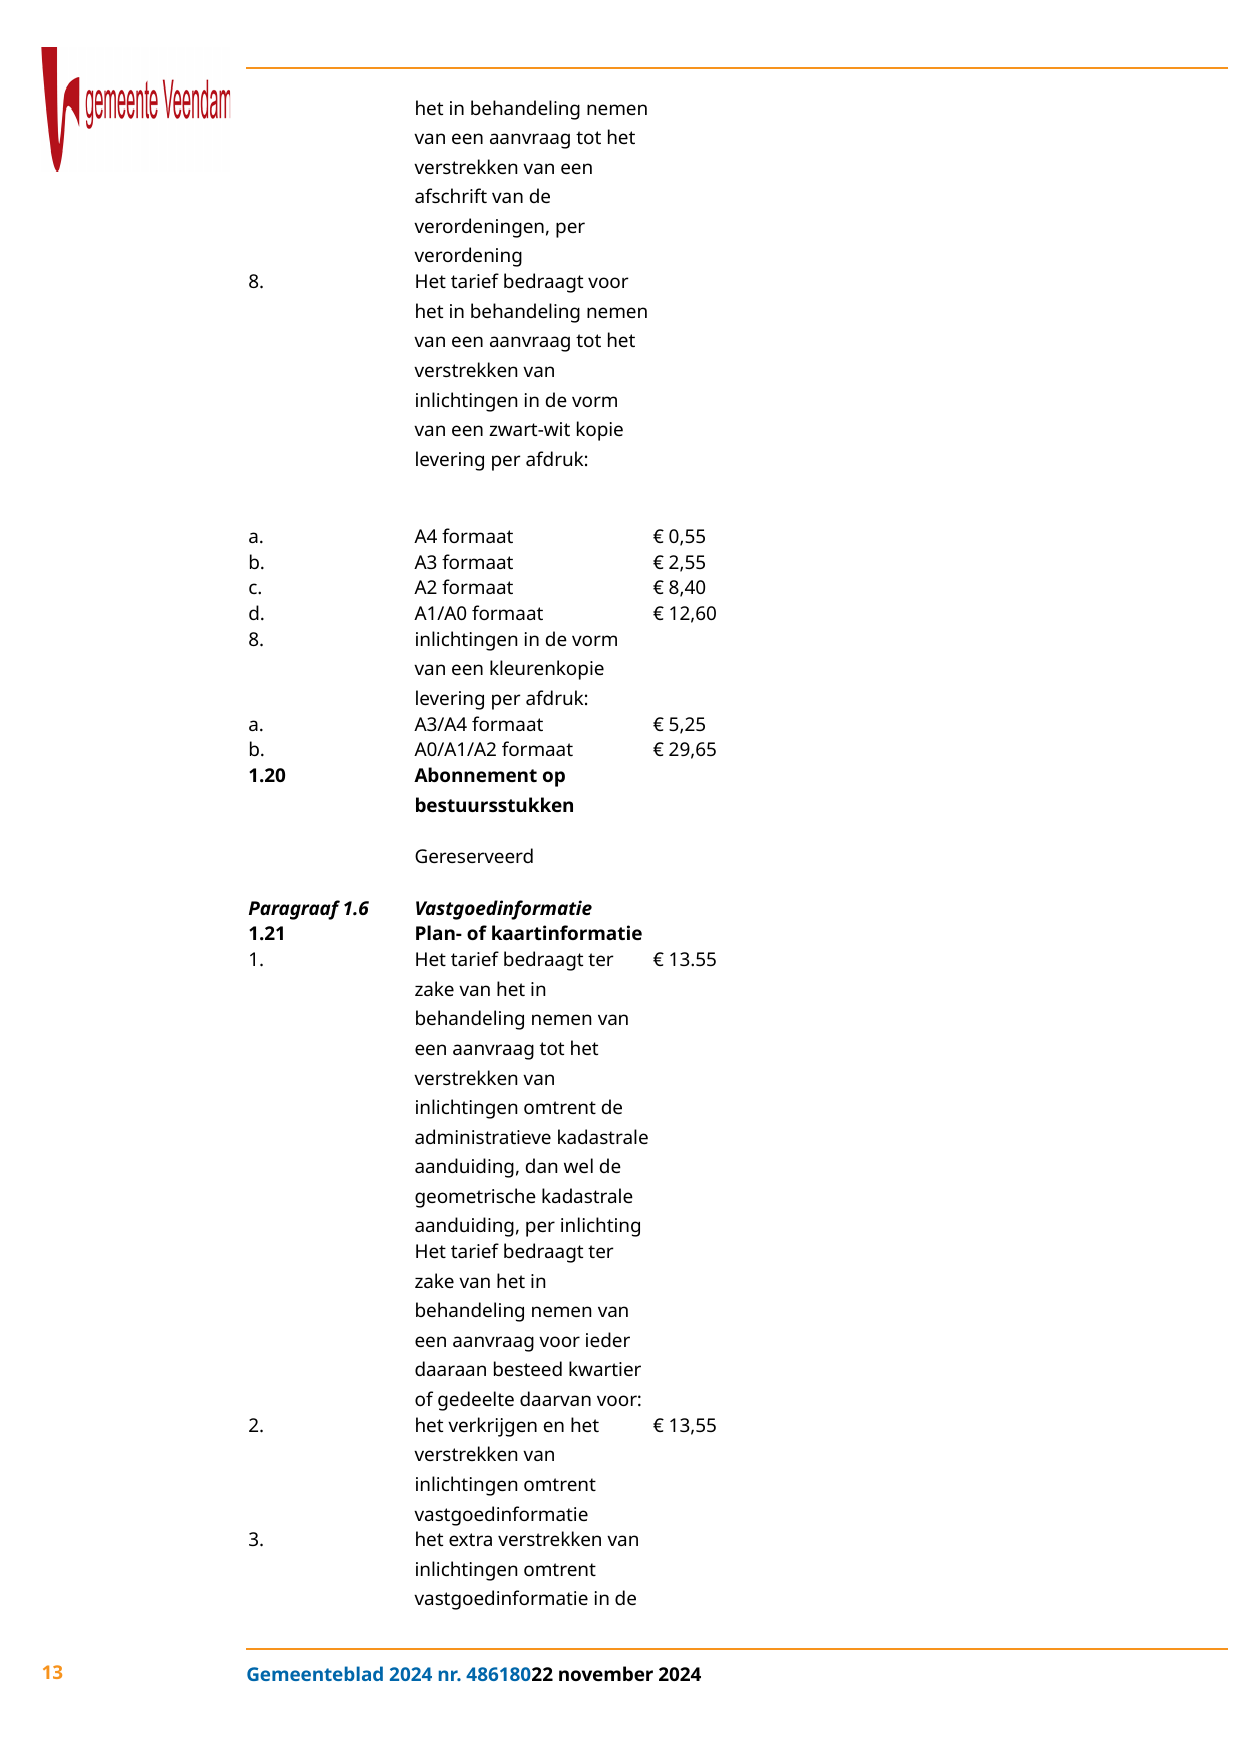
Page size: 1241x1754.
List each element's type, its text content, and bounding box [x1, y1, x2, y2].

table_cell Paragraaf 1.6 [248, 895, 414, 921]
table_cell [414, 472, 653, 497]
table_cell A3/A4 formaat [414, 711, 653, 737]
table_cell [819, 523, 985, 549]
table_cell [653, 626, 819, 711]
table_cell [985, 737, 1152, 762]
table_cell [414, 498, 653, 523]
table_cell [819, 1238, 985, 1412]
table_cell [653, 472, 819, 497]
table_cell [653, 1238, 819, 1412]
table_cell Abonnement op bestuursstukken [414, 763, 653, 818]
table_cell [985, 818, 1152, 843]
table_cell € 8,40 [653, 575, 819, 600]
table_cell A3 formaat [414, 549, 653, 574]
table_cell [985, 1526, 1152, 1611]
table_cell [819, 818, 985, 843]
table_cell Het tarief bedraagt ter zake van het in behandeling nemen van een aanvraag voor ieder daaraan besteed kwartier of gedeelte daarvan voor: [414, 1238, 653, 1412]
table_cell 3. [248, 1526, 414, 1611]
table_cell [819, 1412, 985, 1526]
table_cell Gereserveerd [414, 844, 653, 869]
table_cell Het tarief bedraagt voor het in behandeling nemen van een aanvraag tot het verstrekken van inlichtingen in de vorm van een zwart-wit kopie levering per afdruk: [414, 269, 653, 472]
table_cell [819, 472, 985, 497]
table_cell [653, 844, 819, 869]
table_cell [985, 626, 1152, 711]
table_cell [819, 626, 985, 711]
table_cell € 13.55 [653, 946, 819, 1238]
table_cell A4 formaat [414, 523, 653, 549]
table_cell [653, 763, 819, 818]
table_cell [985, 549, 1152, 574]
table_cell [819, 844, 985, 869]
table_cell [819, 869, 985, 895]
table_cell [819, 895, 985, 921]
table_cell a. [248, 523, 414, 549]
table_cell [414, 818, 653, 843]
table_cell c. [248, 575, 414, 600]
table_cell [985, 711, 1152, 737]
table_cell [653, 895, 819, 921]
table_cell [819, 269, 985, 472]
table_cell [653, 921, 819, 946]
table_cell [248, 818, 414, 843]
picture [41, 47, 231, 172]
table_cell 8. [248, 269, 414, 472]
table_cell 2. [248, 1412, 414, 1526]
table_cell a. [248, 711, 414, 737]
table_cell inlichtingen in de vorm van een kleurenkopie levering per afdruk: [414, 626, 653, 711]
table_cell [985, 946, 1152, 1238]
table_cell [985, 523, 1152, 549]
table_cell [985, 763, 1152, 818]
table_cell [653, 869, 819, 895]
table_cell € 5,25 [653, 711, 819, 737]
table_cell [819, 946, 985, 1238]
table_cell € 12,60 [653, 600, 819, 626]
table_cell € 2,55 [653, 549, 819, 574]
table_cell [985, 844, 1152, 869]
table_cell 1. [248, 946, 414, 1238]
table_cell [248, 472, 414, 497]
table_cell A0/A1/A2 formaat [414, 737, 653, 762]
table_cell [985, 95, 1152, 268]
table_cell [653, 95, 819, 268]
table_cell [985, 895, 1152, 921]
table_cell A2 formaat [414, 575, 653, 600]
table_cell [653, 269, 819, 472]
table_cell 1.20 [248, 763, 414, 818]
table_cell [248, 869, 414, 895]
table_cell [819, 575, 985, 600]
table_cell [819, 549, 985, 574]
table_cell b. [248, 737, 414, 762]
table_cell [819, 95, 985, 268]
table_cell [248, 498, 414, 523]
table_cell Vastgoedinformatie [414, 895, 653, 921]
table_cell [985, 575, 1152, 600]
table_cell [985, 269, 1152, 472]
table_cell het verkrijgen en het verstrekken van inlichtingen omtrent vastgoedinformatie [414, 1412, 653, 1526]
table_cell [248, 1238, 414, 1412]
table_cell [819, 1526, 985, 1611]
table_cell d. [248, 600, 414, 626]
table_cell het in behandeling nemen van een aanvraag tot het verstrekken van een afschrift van de verordeningen, per verordening [414, 95, 653, 268]
table_cell € 0,55 [653, 523, 819, 549]
table_cell [819, 600, 985, 626]
table_cell [985, 869, 1152, 895]
table_cell [985, 1412, 1152, 1526]
table_cell [819, 498, 985, 523]
table_cell [653, 1526, 819, 1611]
table_cell [248, 95, 414, 268]
table_cell [653, 818, 819, 843]
table_cell het extra verstrekken van inlichtingen omtrent vastgoedinformatie in de [414, 1526, 653, 1611]
table_cell Het tarief bedraagt ter zake van het in behandeling nemen van een aanvraag tot het verstrekken van inlichtingen omtrent de administratieve kadastrale aanduiding, dan wel de geometrische kadastrale aanduiding, per inlichting [414, 946, 653, 1238]
table_cell [985, 498, 1152, 523]
table_cell [653, 498, 819, 523]
table_cell A1/A0 formaat [414, 600, 653, 626]
table_cell [248, 844, 414, 869]
table_cell 8. [248, 626, 414, 711]
table_cell Plan- of kaartinformatie [414, 921, 653, 946]
table_cell [985, 600, 1152, 626]
table_cell [819, 921, 985, 946]
table_cell [985, 1238, 1152, 1412]
table_cell [819, 711, 985, 737]
table_cell [819, 763, 985, 818]
table_cell € 13,55 [653, 1412, 819, 1526]
table_cell b. [248, 549, 414, 574]
table_cell [414, 869, 653, 895]
table_cell 1.21 [248, 921, 414, 946]
table_cell [985, 921, 1152, 946]
table_cell [819, 737, 985, 762]
table_cell € 29,65 [653, 737, 819, 762]
table_cell [985, 472, 1152, 497]
